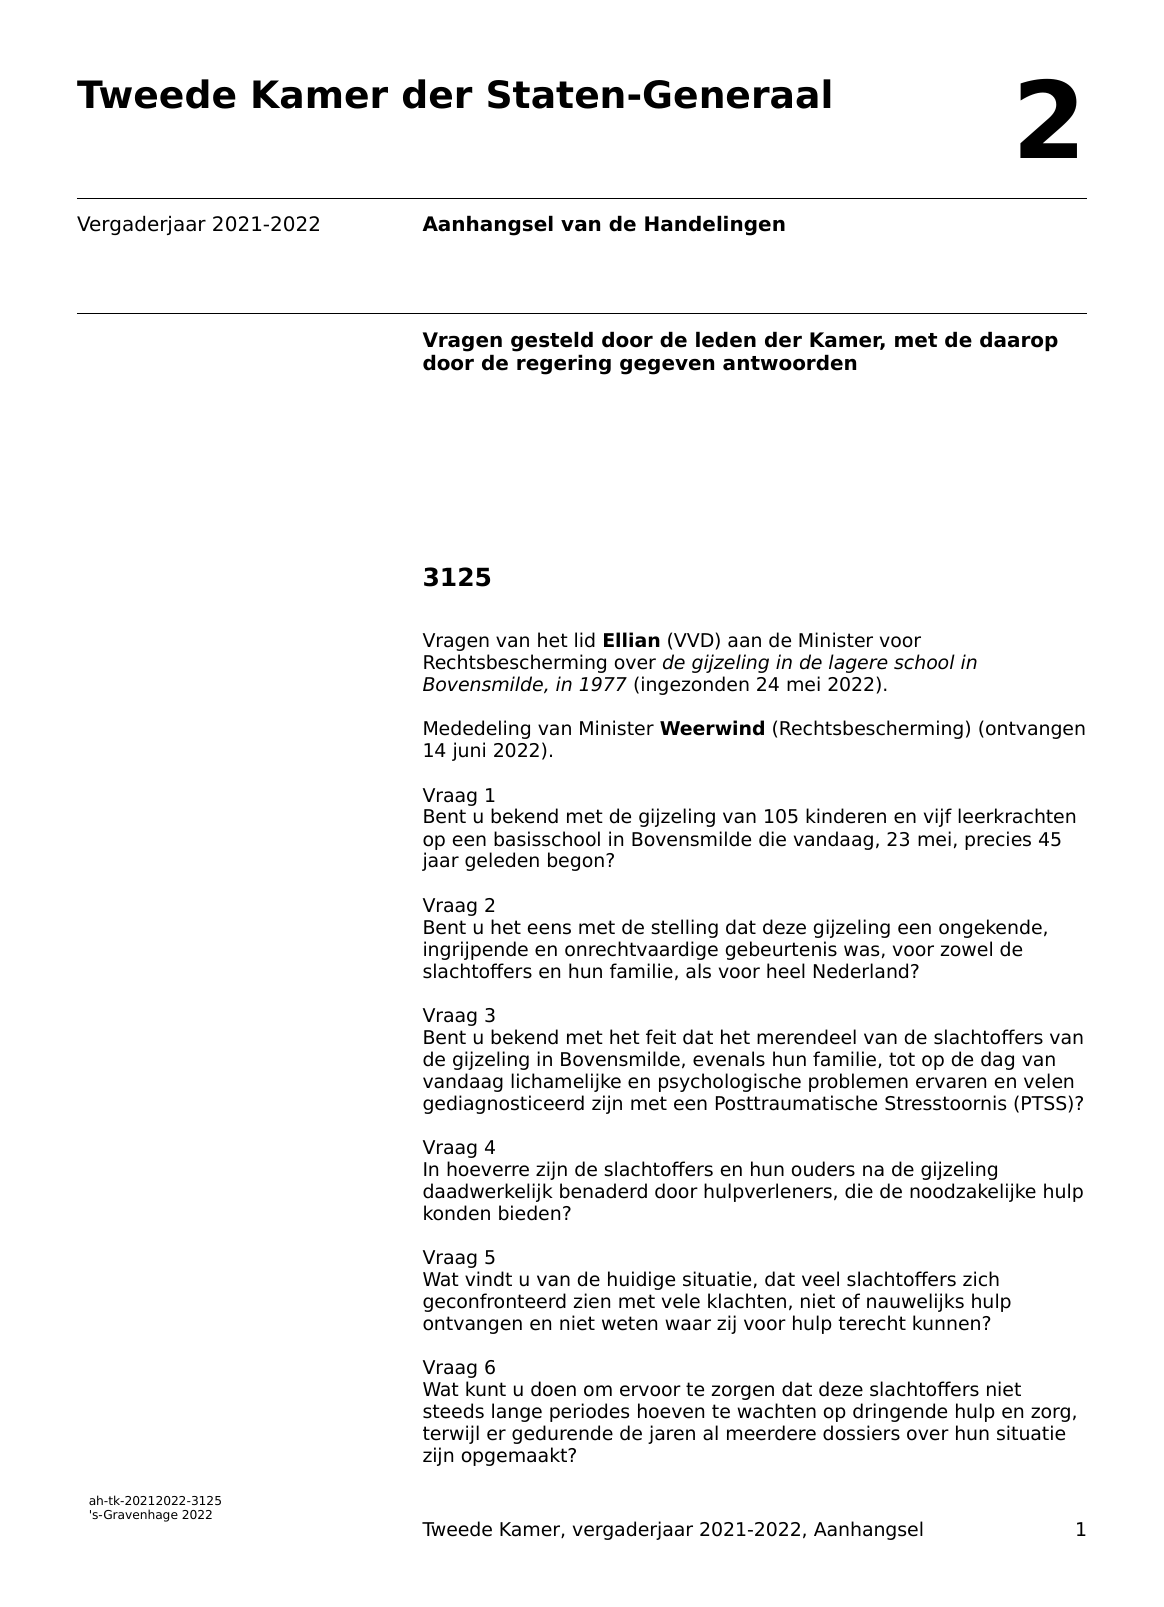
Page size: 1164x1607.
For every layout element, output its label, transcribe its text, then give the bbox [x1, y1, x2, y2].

text Vraag 5 [422, 1247, 1087, 1269]
table_header 2 [886, 59, 1087, 198]
text Vraag 1 [422, 784, 1087, 806]
text Bent u bekend met het feit dat het merendeel van de slachtoffers van de gijzeling in Bovensmilde, evenals hun familie, tot op de dag van vandaag lichamelijke en psychologische problemen ervaren en velen gediagnosticeerd zijn met een Posttraumatische Stresstoornis (PTSS)? [422, 1027, 1087, 1114]
text Bent u bekend met de gijzeling van 105 kinderen en vijf leerkrachten op een basisschool in Bovensmilde die vandaag, 23 mei, precies 45 jaar geleden begon? [422, 806, 1087, 872]
text Vragen van het lid Ellian (VVD) aan de Minister voor Rechtsbescherming over de gijzeling in de lagere school in Bovensmilde, in 1977 (ingezonden 24 mei 2022). [422, 630, 1087, 696]
text In hoeverre zijn de slachtoffers en hun ouders na de gijzeling daadwerkelijk benaderd door hulpverleners, die de noodzakelijke hulp konden bieden? [422, 1159, 1087, 1225]
table_cell Vragen gesteld door de leden der Kamer, met de daarop door de regering gegeven antwoorden [422, 314, 1087, 375]
text Vraag 3 [422, 1005, 1087, 1027]
text 3125 [422, 563, 1087, 592]
text ah-tk-20212022-3125 [88, 1494, 323, 1508]
text Vraag 2 [422, 894, 1087, 917]
table_cell Aanhangsel van de Handelingen [422, 199, 1087, 313]
table_cell [77, 314, 422, 375]
text Wat vindt u van de huidige situatie, dat veel slachtoffers zich geconfronteerd zien met vele klachten, niet of nauwelijks hulp ontvangen en niet weten waar zij voor hulp terecht kunnen? [422, 1269, 1087, 1335]
text Vraag 4 [422, 1137, 1087, 1159]
text Bent u het eens met de stelling dat deze gijzeling een ongekende, ingrijpende en onrechtvaardige gebeurtenis was, voor zowel de slachtoffers en hun familie, als voor heel Nederland? [422, 917, 1087, 982]
text Wat kunt u doen om ervoor te zorgen dat deze slachtoffers niet steeds lange periodes hoeven te wachten op dringende hulp en zorg, terwijl er gedurende de jaren al meerdere dossiers over hun situatie zijn opgemaakt? [422, 1379, 1087, 1467]
text Vraag 6 [422, 1357, 1087, 1379]
text Mededeling van Minister Weerwind (Rechtsbescherming) (ontvangen 14 juni 2022). [422, 718, 1087, 762]
text 's-Gravenhage 2022 [88, 1508, 323, 1522]
table_cell Vergaderjaar 2021-2022 [77, 199, 422, 313]
table_header Tweede Kamer der Staten-Generaal [77, 59, 886, 198]
